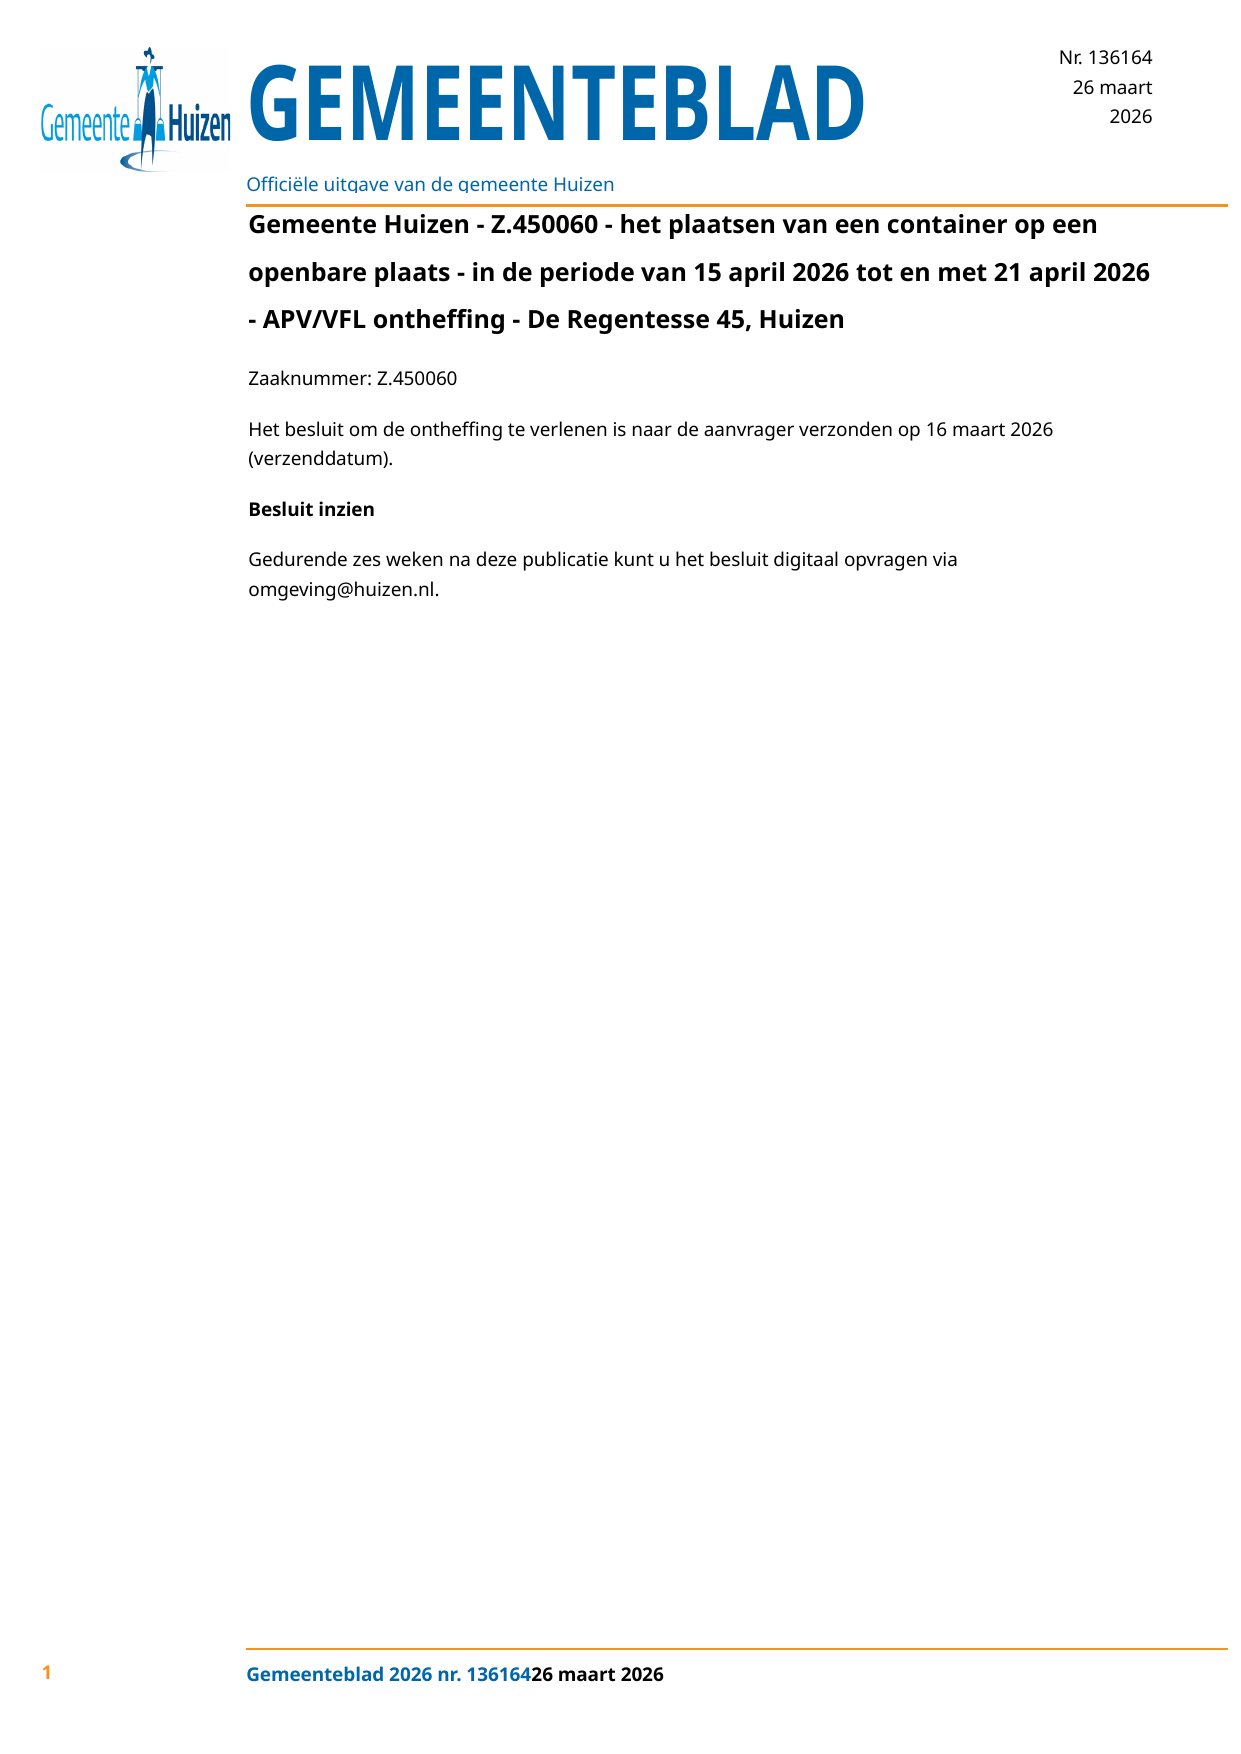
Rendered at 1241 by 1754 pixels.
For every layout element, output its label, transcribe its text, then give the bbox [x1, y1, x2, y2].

text Besluit inzien [248, 496, 1152, 522]
text Zaaknummer: Z.450060 [248, 366, 1152, 391]
text Gedurende zes weken na deze publicatie kunt u het besluit digitaal opvragen via omgeving@huizen.nl. [248, 546, 1152, 602]
picture [41, 47, 231, 172]
text Het besluit om de ontheffing te verlenen is naar de aanvrager verzonden op 16 maart 2026 (verzenddatum). [248, 416, 1152, 471]
text Gemeente Huizen - Z.450060 - het plaatsen van een container op een openbare plaats - in de periode van 15 april 2026 tot en met 21 april 2026 - APV/VFL ontheffing - De Regentesse 45, Huizen [248, 207, 1152, 336]
